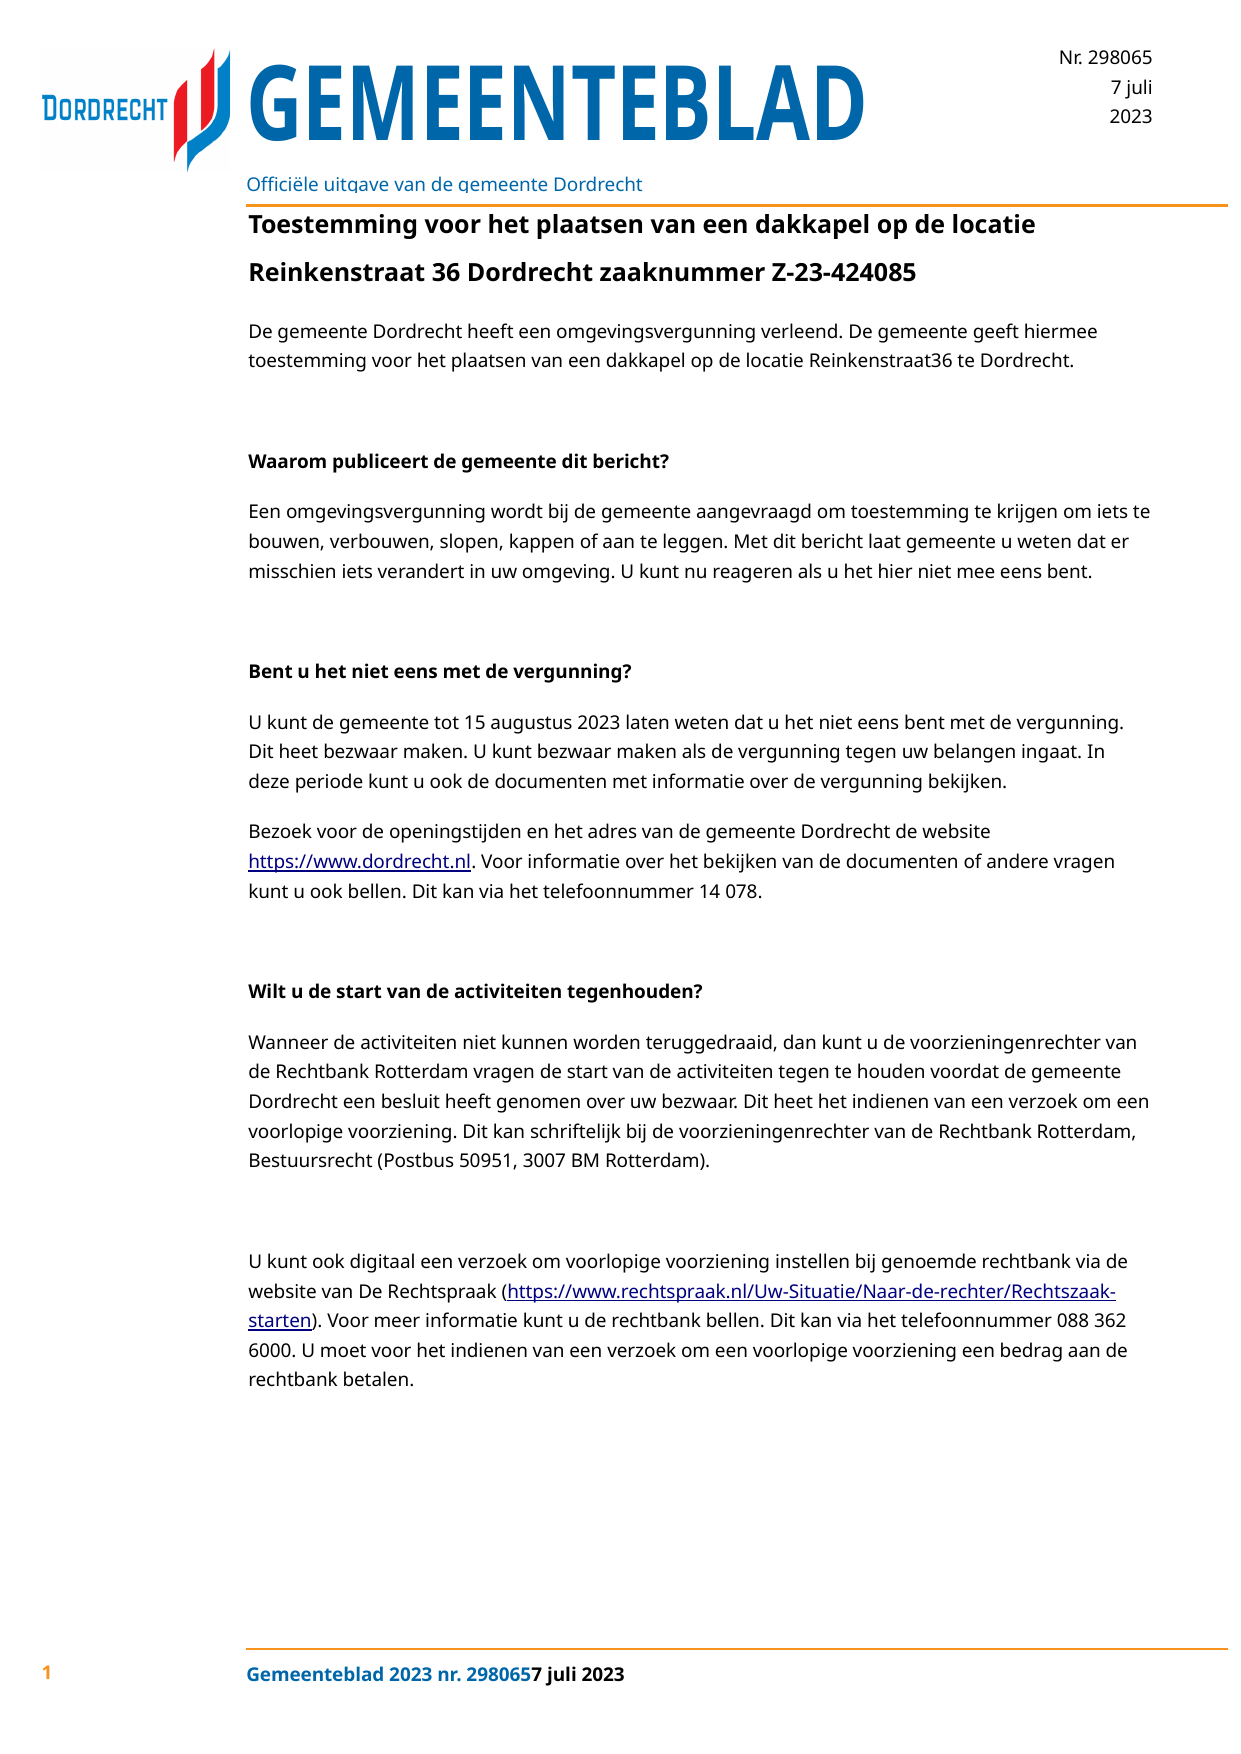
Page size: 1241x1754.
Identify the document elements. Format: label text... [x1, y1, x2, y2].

text Toestemming voor het plaatsen van een dakkapel op de locatie Reinkenstraat 36 Dordrecht zaaknummer Z-23-424085 [248, 207, 1152, 288]
text U kunt de gemeente tot 15 augustus 2023 laten weten dat u het niet eens bent met de vergunning. Dit heet bezwaar maken. U kunt bezwaar maken als de vergunning tegen uw belangen ingaat. In deze periode kunt u ook de documenten met informatie over de vergunning bekijken. [248, 709, 1152, 794]
text De gemeente Dordrecht heeft een omgevingsvergunning verleend. De gemeente geeft hiermee toestemming voor het plaatsen van een dakkapel op de locatie Reinkenstraat36 te Dordrecht. [248, 318, 1152, 373]
text U kunt ook digitaal een verzoek om voorlopige voorziening instellen bij genoemde rechtbank via de website van De Rechtspraak (https://www.rechtspraak.nl/Uw-Situatie/Naar-de-rechter/Rechtszaak-starten). Voor meer informatie kunt u de rechtbank bellen. Dit kan via het telefoonnummer 088 362 6000. U moet voor het indienen van een verzoek om een voorlopige voorziening een bedrag aan de rechtbank betalen. [248, 1248, 1152, 1392]
text Wanneer de activiteiten niet kunnen worden teruggedraaid, dan kunt u de voorzieningenrechter van de Rechtbank Rotterdam vragen de start van de activiteiten tegen te houden voordat de gemeente Dordrecht een besluit heeft genomen over uw bezwaar. Dit heet het indienen van een verzoek om een voorlopige voorziening. Dit kan schriftelijk bij de voorzieningenrechter van de Rechtbank Rotterdam, Bestuursrecht (Postbus 50951, 3007 BM Rotterdam). [248, 1029, 1152, 1173]
text Bezoek voor de openingstijden en het adres van de gemeente Dordrecht de website https://www.dordrecht.nl. Voor informatie over het bekijken van de documenten of andere vragen kunt u ook bellen. Dit kan via het telefoonnummer 14 078. [248, 819, 1152, 904]
text Waarom publiceert de gemeente dit bericht? [248, 448, 1152, 474]
text Een omgevingsvergunning wordt bij de gemeente aangevraagd om toestemming te krijgen om iets te bouwen, verbouwen, slopen, kappen of aan te leggen. Met dit bericht laat gemeente u weten dat er misschien iets verandert in uw omgeving. U kunt nu reageren als u het hier niet mee eens bent. [248, 499, 1152, 584]
text Bent u het niet eens met de vergunning? [248, 659, 1152, 684]
text Wilt u de start van de activiteiten tegenhouden? [248, 979, 1152, 1004]
picture [41, 47, 231, 172]
